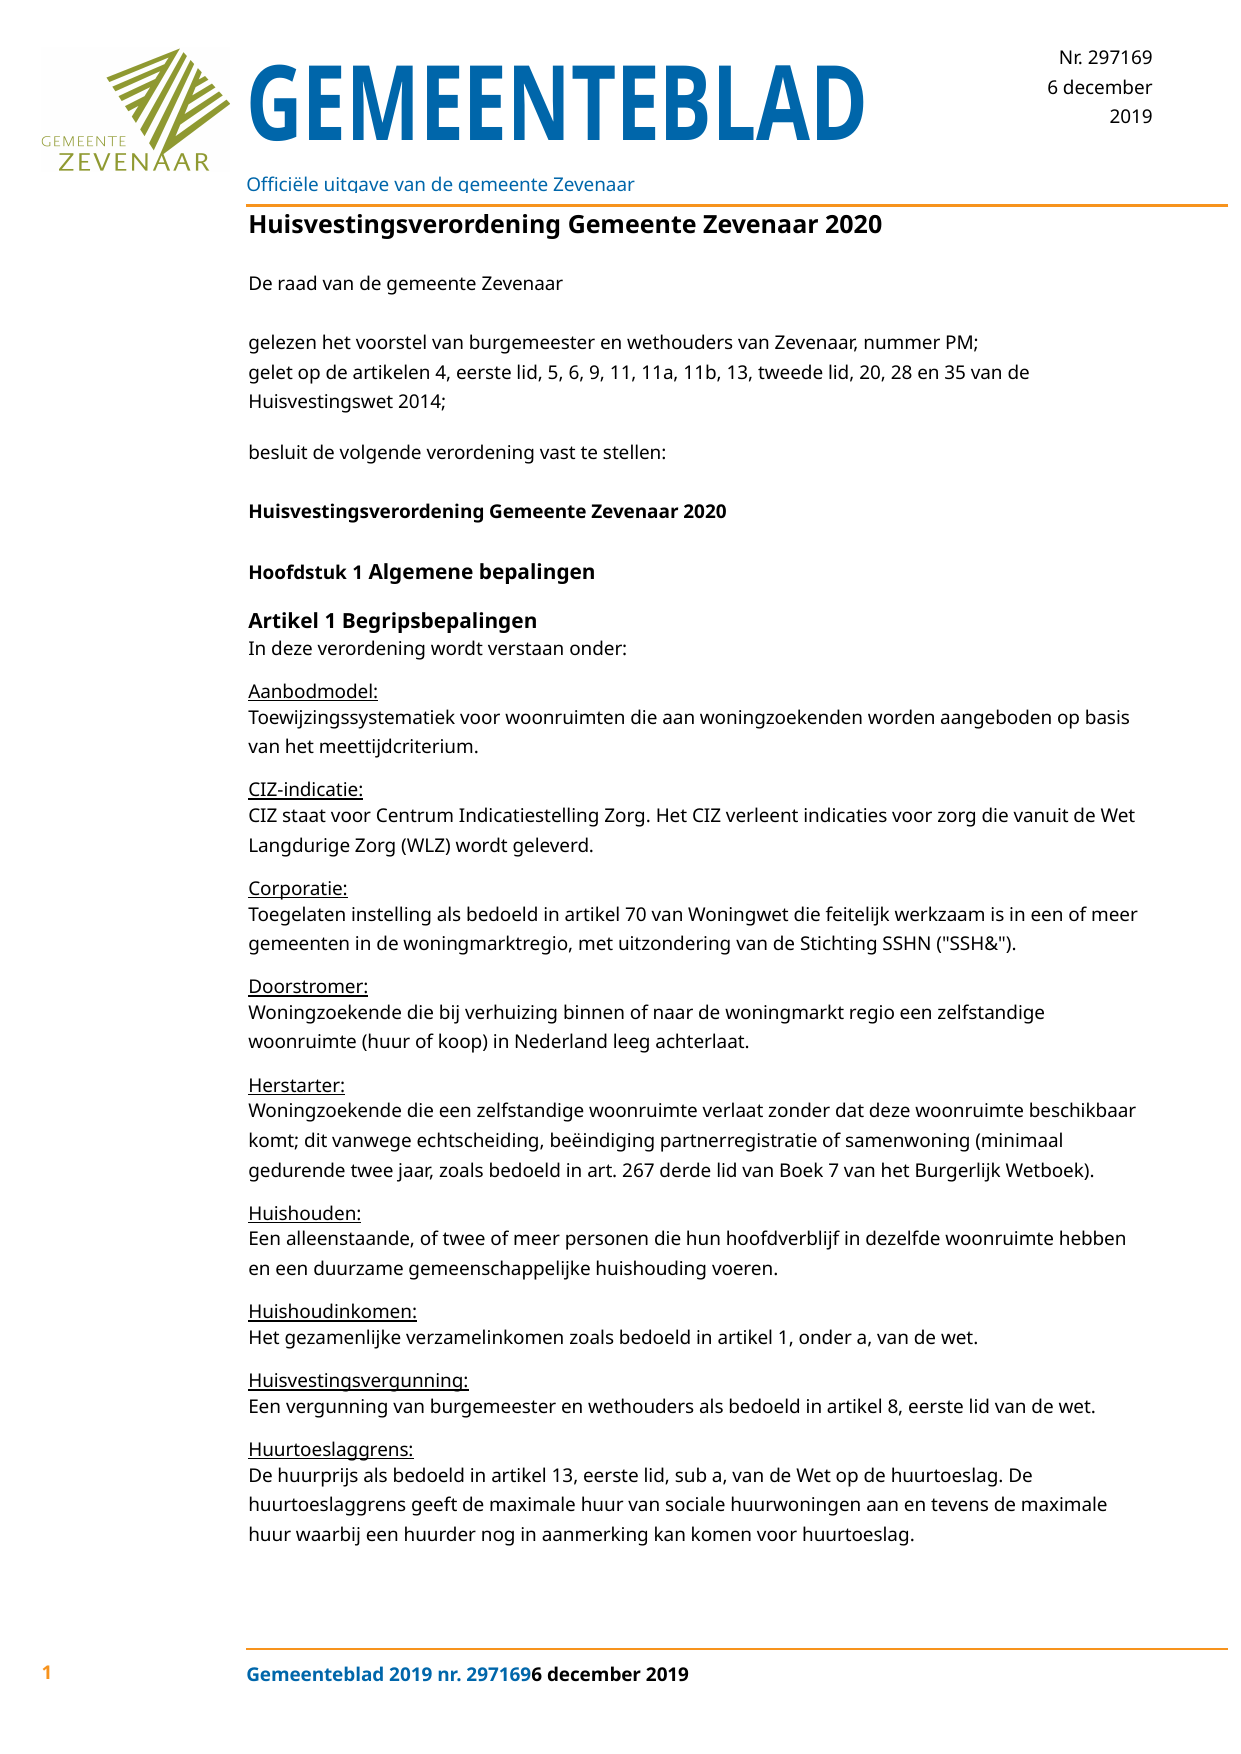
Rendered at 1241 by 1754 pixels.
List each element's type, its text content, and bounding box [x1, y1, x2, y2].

text Toewijzingssystematiek voor woonruimten die aan woningzoekenden worden aangeboden op basis van het meettijdcriterium. [248, 704, 1152, 759]
text gelezen het voorstel van burgemeester en wethouders van Zevenaar, nummer PM; [248, 329, 1152, 355]
text Huisvestingsvergunning: [248, 1367, 1152, 1393]
text Huisvestingsverordening Gemeente Zevenaar 2020 [248, 498, 1152, 524]
text De huurprijs als bedoeld in artikel 13, eerste lid, sub a, van de Wet op de huurtoeslag. De huurtoeslaggrens geeft de maximale huur van sociale huurwoningen aan en tevens de maximale huur waarbij een huurder nog in aanmerking kan komen voor huurtoeslag. [248, 1462, 1152, 1547]
text Artikel 1 Begripsbepalingen [248, 607, 1152, 635]
text Woningzoekende die een zelfstandige woonruimte verlaat zonder dat deze woonruimte beschikbaar komt; dit vanwege echtscheiding, beëindiging partnerregistratie of samenwoning (minimaal gedurende twee jaar, zoals bedoeld in art. 267 derde lid van Boek 7 van het Burgerlijk Wetboek). [248, 1098, 1152, 1182]
text Huishouden: [248, 1200, 1152, 1226]
text Een vergunning van burgemeester en wethouders als bedoeld in artikel 8, eerste lid van de wet. [248, 1393, 1152, 1419]
text Aanbodmodel: [248, 678, 1152, 704]
text Het gezamenlijke verzamelinkomen zoals bedoeld in artikel 1, onder a, van de wet. [248, 1324, 1152, 1350]
text Doorstromer: [248, 973, 1152, 999]
text Herstarter: [248, 1072, 1152, 1098]
text Huisvestingsverordening Gemeente Zevenaar 2020 [248, 207, 1152, 241]
text besluit de volgende verordening vast te stellen: [248, 439, 1152, 465]
text De raad van de gemeente Zevenaar [248, 270, 1152, 296]
text In deze verordening wordt verstaan onder: [248, 635, 1152, 661]
text Corporatie: [248, 875, 1152, 901]
text Een alleenstaande, of twee of meer personen die hun hoofdverblijf in dezelfde woonruimte hebben en een duurzame gemeenschappelijke huishouding voeren. [248, 1226, 1152, 1281]
text CIZ staat voor Centrum Indicatiestelling Zorg. Het CIZ verleent indicaties voor zorg die vanuit de Wet Langdurige Zorg (WLZ) wordt geleverd. [248, 802, 1152, 858]
text Woningzoekende die bij verhuizing binnen of naar de woningmarkt regio een zelfstandige woonruimte (huur of koop) in Nederland leeg achterlaat. [248, 999, 1152, 1054]
text Hoofdstuk 1 Algemene bepalingen [248, 557, 1152, 586]
text Huurtoeslaggrens: [248, 1436, 1152, 1462]
picture [41, 47, 231, 172]
text Huishoudinkomen: [248, 1298, 1152, 1324]
text Toegelaten instelling als bedoeld in artikel 70 van Woningwet die feitelijk werkzaam is in een of meer gemeenten in de woningmarktregio, met uitzondering van de Stichting SSHN ("SSH&"). [248, 901, 1152, 956]
text gelet op de artikelen 4, eerste lid, 5, 6, 9, 11, 11a, 11b, 13, tweede lid, 20, 28 en 35 van de Huisvestingswet 2014; [248, 359, 1152, 414]
text CIZ-indicatie: [248, 777, 1152, 802]
